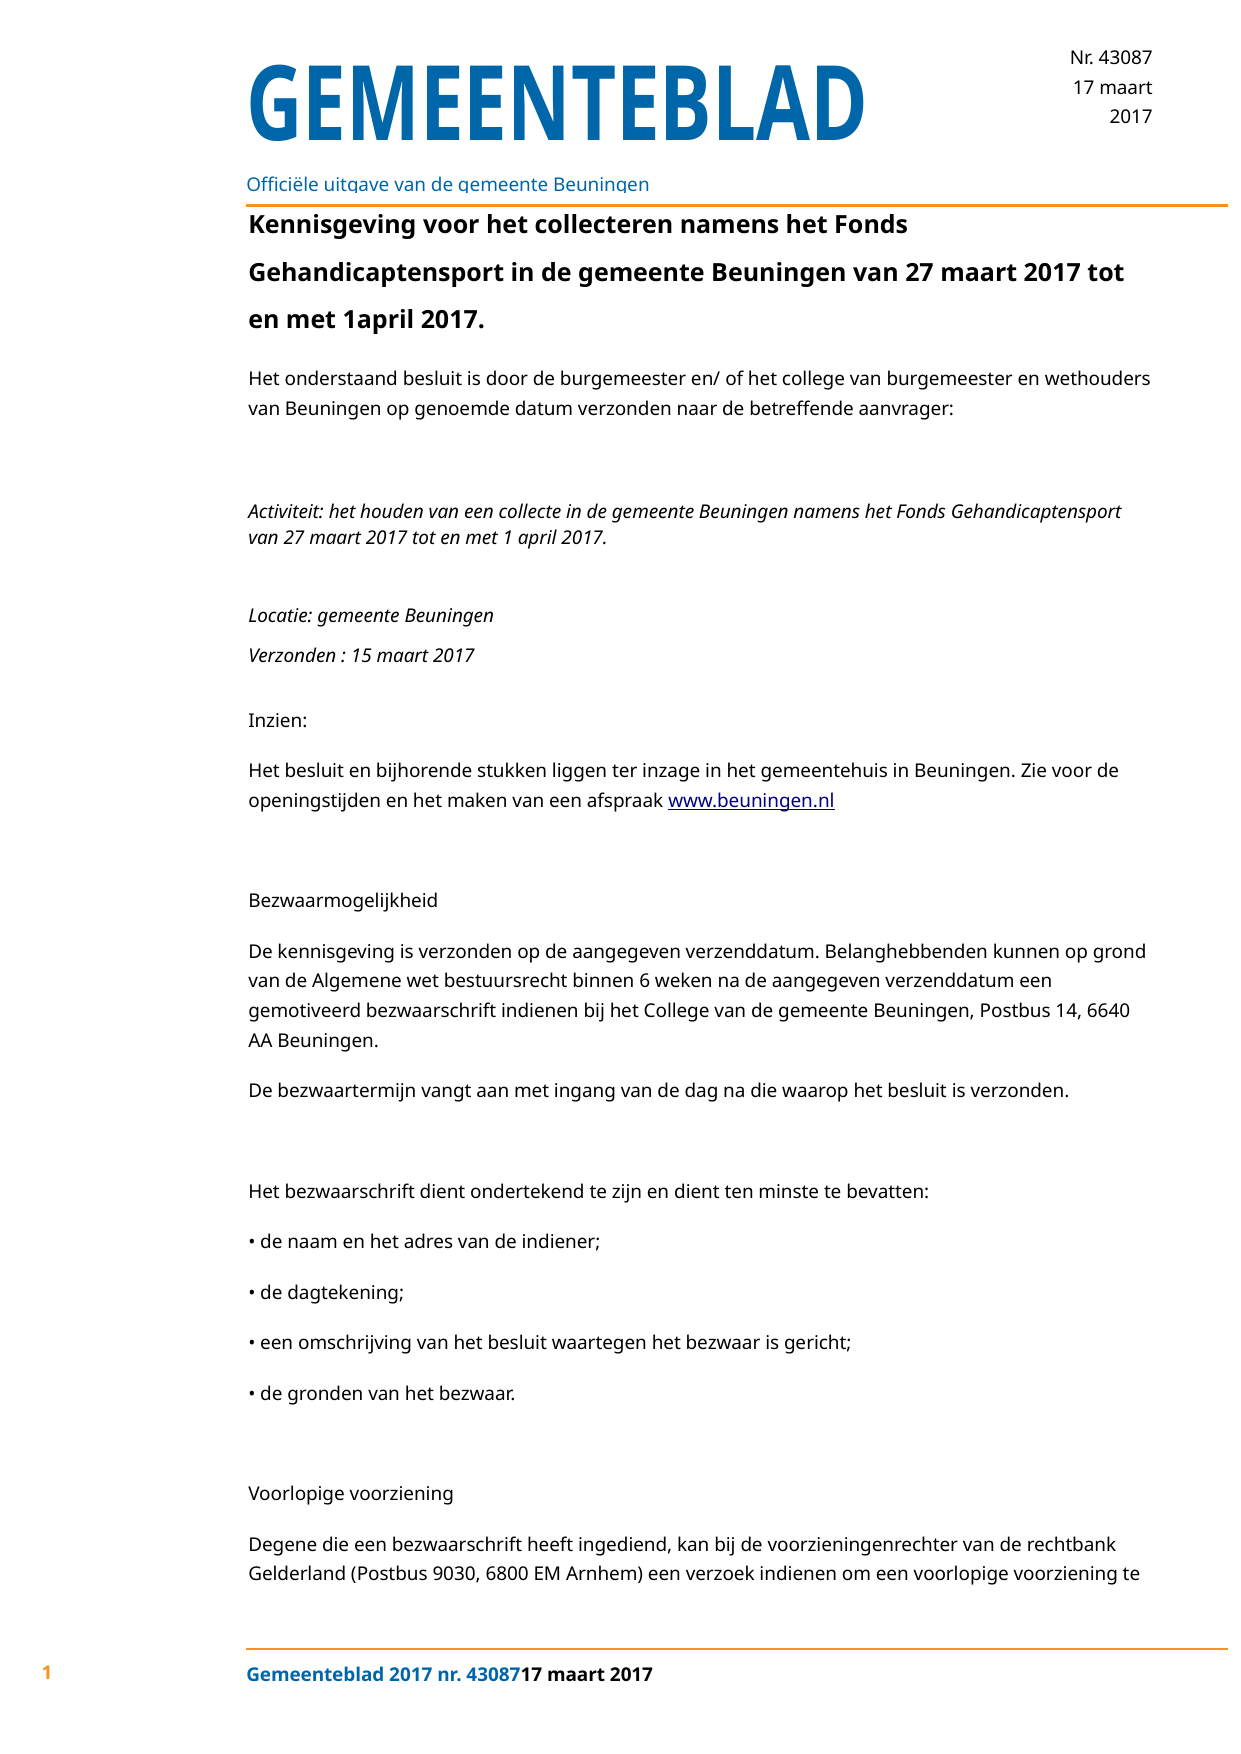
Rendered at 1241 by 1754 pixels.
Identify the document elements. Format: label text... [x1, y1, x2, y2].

text De bezwaartermijn vangt aan met ingang van de dag na die waarop het besluit is verzonden. [248, 1077, 1152, 1103]
text Bezwaarmogelijkheid [248, 888, 1152, 913]
text • de naam en het adres van de indiener; [248, 1228, 1152, 1254]
text Kennisgeving voor het collecteren namens het Fonds Gehandicaptensport in de gemeente Beuningen van 27 maart 2017 tot en met 1april 2017. [248, 207, 1152, 336]
picture [41, 47, 231, 172]
text Voorlopige voorziening [248, 1481, 1152, 1506]
text Inzien: [248, 707, 1152, 733]
text Het besluit en bijhorende stukken liggen ter inzage in het gemeentehuis in Beuningen. Zie voor de openingstijden en het maken van een afspraak www.beuningen.nl [248, 757, 1152, 813]
text Activiteit: het houden van een collecte in de gemeente Beuningen namens het Fonds Gehandicaptensport van 27 maart 2017 tot en met 1 april 2017. [248, 498, 1152, 550]
text Locatie: gemeente Beuningen [248, 603, 1152, 628]
text Degene die een bezwaarschrift heeft ingediend, kan bij de voorzieningenrechter van de rechtbank Gelderland (Postbus 9030, 6800 EM Arnhem) een verzoek indienen om een voorlopige voorziening te [248, 1531, 1152, 1586]
text • de gronden van het bezwaar. [248, 1380, 1152, 1406]
text De kennisgeving is verzonden op de aangegeven verzenddatum. Belanghebbenden kunnen op grond van de Algemene wet bestuursrecht binnen 6 weken na de aangegeven verzenddatum een gemotiveerd bezwaarschrift indienen bij het College van de gemeente Beuningen, Postbus 14, 6640 AA Beuningen. [248, 938, 1152, 1053]
text Het bezwaarschrift dient ondertekend te zijn en dient ten minste te bevatten: [248, 1178, 1152, 1204]
text Het onderstaand besluit is door de burgemeester en/ of het college van burgemeester en wethouders van Beuningen op genoemde datum verzonden naar de betreffende aanvrager: [248, 366, 1152, 421]
text Verzonden : 15 maart 2017 [248, 642, 1152, 668]
text • de dagtekening; [248, 1279, 1152, 1305]
text • een omschrijving van het besluit waartegen het bezwaar is gericht; [248, 1329, 1152, 1355]
